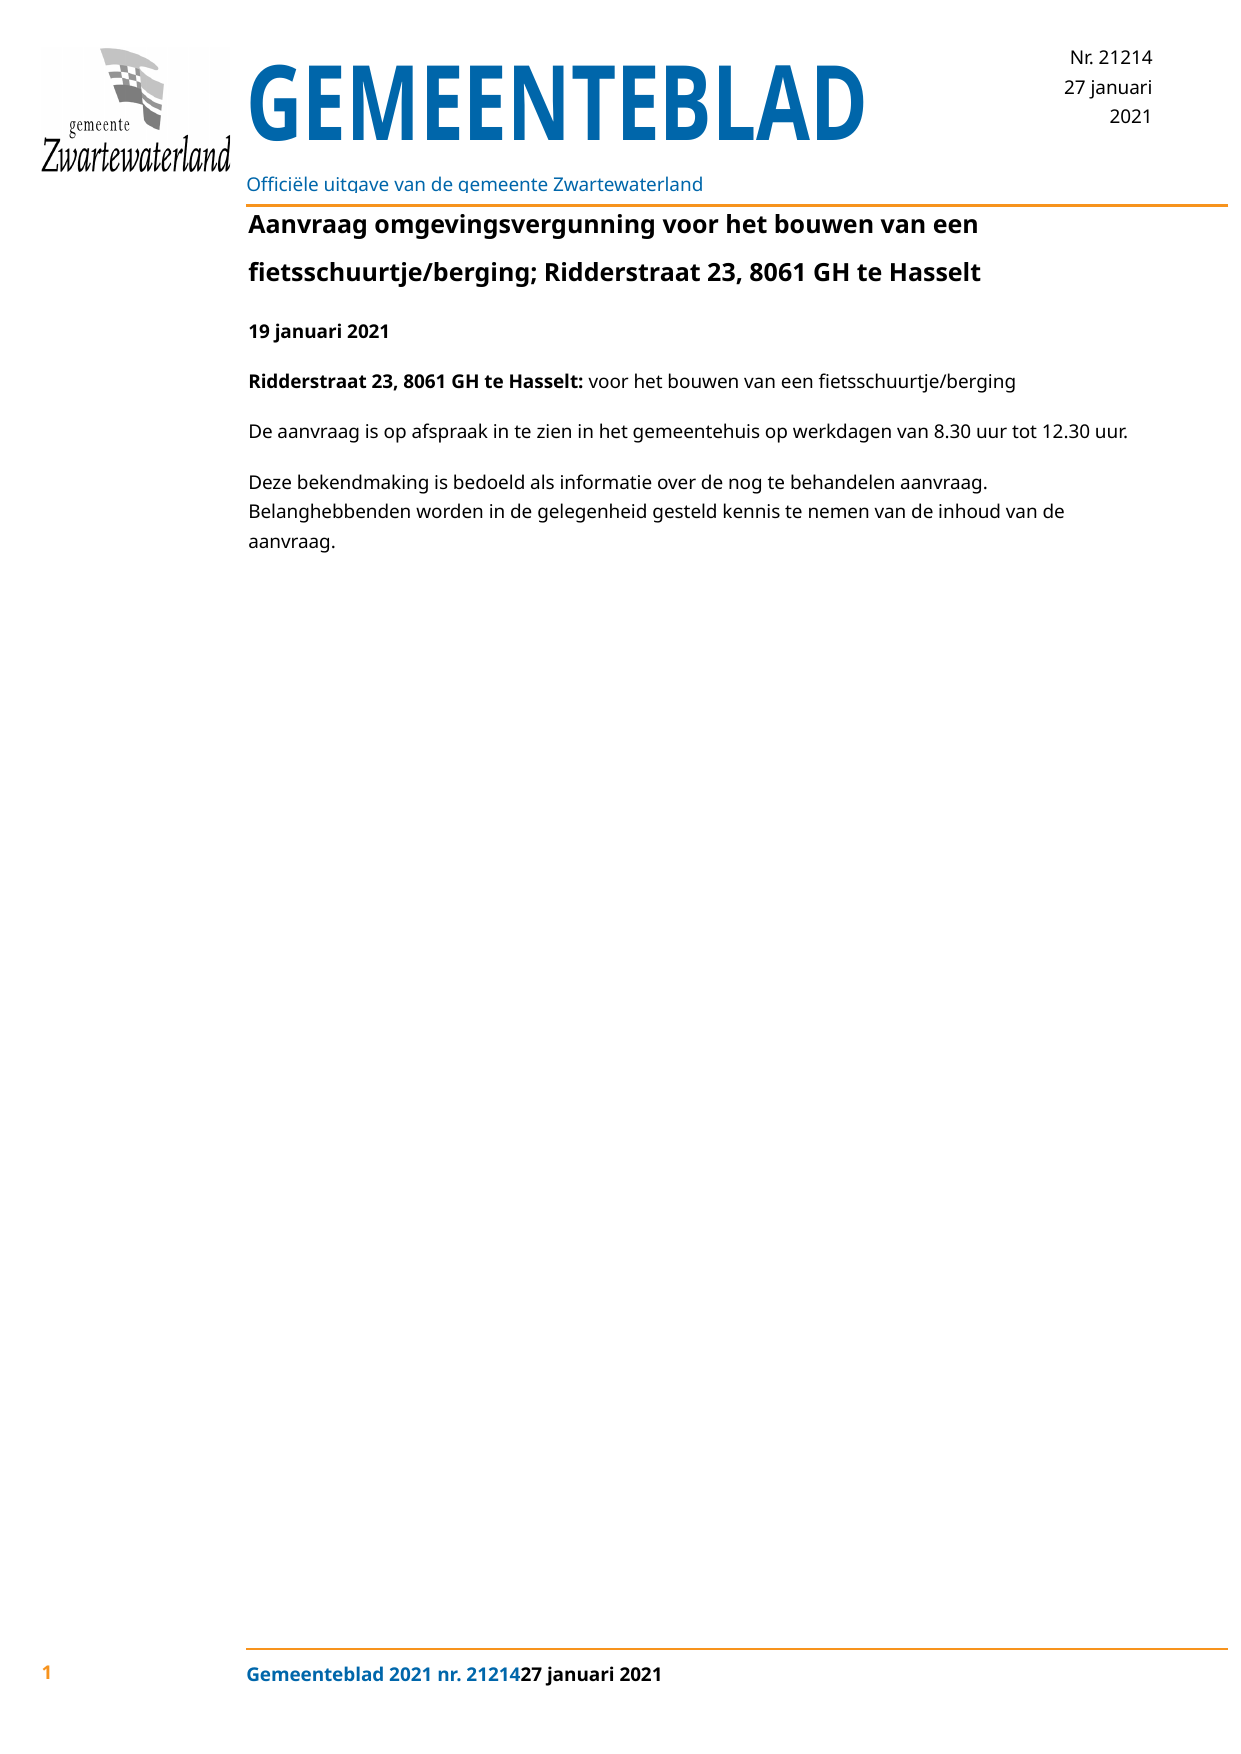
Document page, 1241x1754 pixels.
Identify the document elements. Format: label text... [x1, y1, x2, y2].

text Ridderstraat 23, 8061 GH te Hasselt: voor het bouwen van een fietsschuurtje/berging [248, 368, 1152, 394]
text De aanvraag is op afspraak in te zien in het gemeentehuis op werkdagen van 8.30 uur tot 12.30 uur. [248, 419, 1152, 444]
text Aanvraag omgevingsvergunning voor het bouwen van een fietsschuurtje/berging; Ridderstraat 23, 8061 GH te Hasselt [248, 207, 1152, 288]
text Deze bekendmaking is bedoeld als informatie over de nog te behandelen aanvraag. Belanghebbenden worden in de gelegenheid gesteld kennis te nemen van de inhoud van de aanvraag. [248, 469, 1152, 554]
text 19 januari 2021 [248, 318, 1152, 344]
picture [41, 47, 231, 172]
